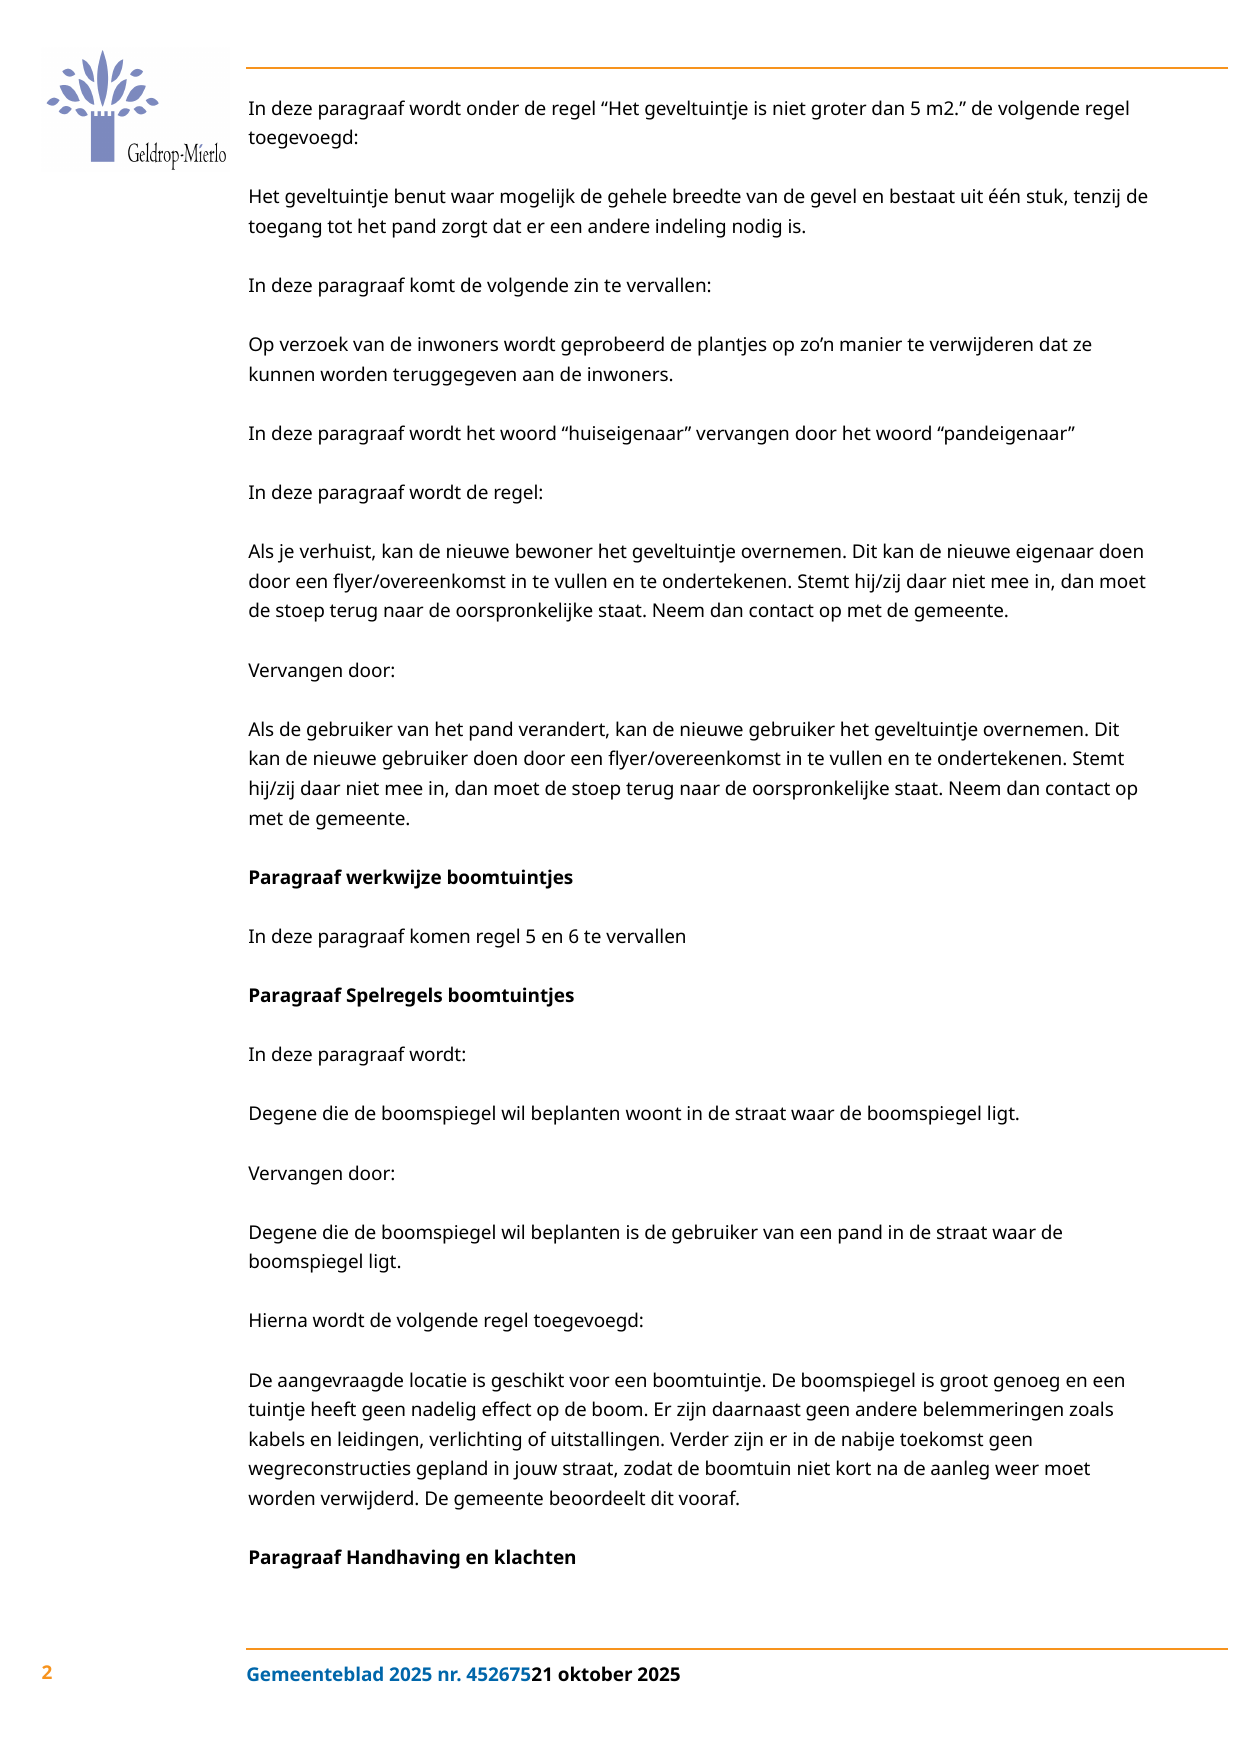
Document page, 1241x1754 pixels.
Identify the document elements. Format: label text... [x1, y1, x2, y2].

text Het geveltuintje benut waar mogelijk de gehele breedte van de gevel en bestaat uit één stuk, tenzij de toegang tot het pand zorgt dat er een andere indeling nodig is. [248, 183, 1152, 239]
text In deze paragraaf wordt het woord “huiseigenaar” vervangen door het woord “pandeigenaar” [248, 420, 1152, 446]
text De aangevraagde locatie is geschikt voor een boomtuintje. De boomspiegel is groot genoeg en een tuintje heeft geen nadelig effect op de boom. Er zijn daarnaast geen andere belemmeringen zoals kabels en leidingen, verlichting of uitstallingen. Verder zijn er in de nabije toekomst geen wegreconstructies gepland in jouw straat, zodat de boomtuin niet kort na de aanleg weer moet worden verwijderd. De gemeente beoordeelt dit vooraf. [248, 1367, 1152, 1511]
text Als je verhuist, kan de nieuwe bewoner het geveltuintje overnemen. Dit kan de nieuwe eigenaar doen door een flyer/overeenkomst in te vullen en te ondertekenen. Stemt hij/zij daar niet mee in, dan moet de stoep terug naar de oorspronkelijke staat. Neem dan contact op met de gemeente. [248, 538, 1152, 623]
text Degene die de boomspiegel wil beplanten is de gebruiker van een pand in de straat waar de boomspiegel ligt. [248, 1219, 1152, 1274]
text Vervangen door: [248, 1160, 1152, 1186]
text Paragraaf Spelregels boomtuintjes [248, 982, 1152, 1008]
picture [41, 47, 231, 172]
text Degene die de boomspiegel wil beplanten woont in de straat waar de boomspiegel ligt. [248, 1101, 1152, 1126]
text Paragraaf werkwijze boomtuintjes [248, 864, 1152, 890]
text In deze paragraaf wordt onder de regel “Het geveltuintje is niet groter dan 5 m2.” de volgende regel toegevoegd: [248, 95, 1152, 150]
text Vervangen door: [248, 657, 1152, 683]
text Paragraaf Handhaving en klachten [248, 1544, 1152, 1570]
text In deze paragraaf komt de volgende zin te vervallen: [248, 272, 1152, 298]
text Als de gebruiker van het pand verandert, kan de nieuwe gebruiker het geveltuintje overnemen. Dit kan de nieuwe gebruiker doen door een flyer/overeenkomst in te vullen en te ondertekenen. Stemt hij/zij daar niet mee in, dan moet de stoep terug naar de oorspronkelijke staat. Neem dan contact op met de gemeente. [248, 716, 1152, 831]
text In deze paragraaf komen regel 5 en 6 te vervallen [248, 923, 1152, 949]
text Hierna wordt de volgende regel toegevoegd: [248, 1308, 1152, 1333]
text In deze paragraaf wordt: [248, 1041, 1152, 1067]
text Op verzoek van de inwoners wordt geprobeerd de plantjes op zo’n manier te verwijderen dat ze kunnen worden teruggegeven aan de inwoners. [248, 331, 1152, 387]
text In deze paragraaf wordt de regel: [248, 479, 1152, 505]
